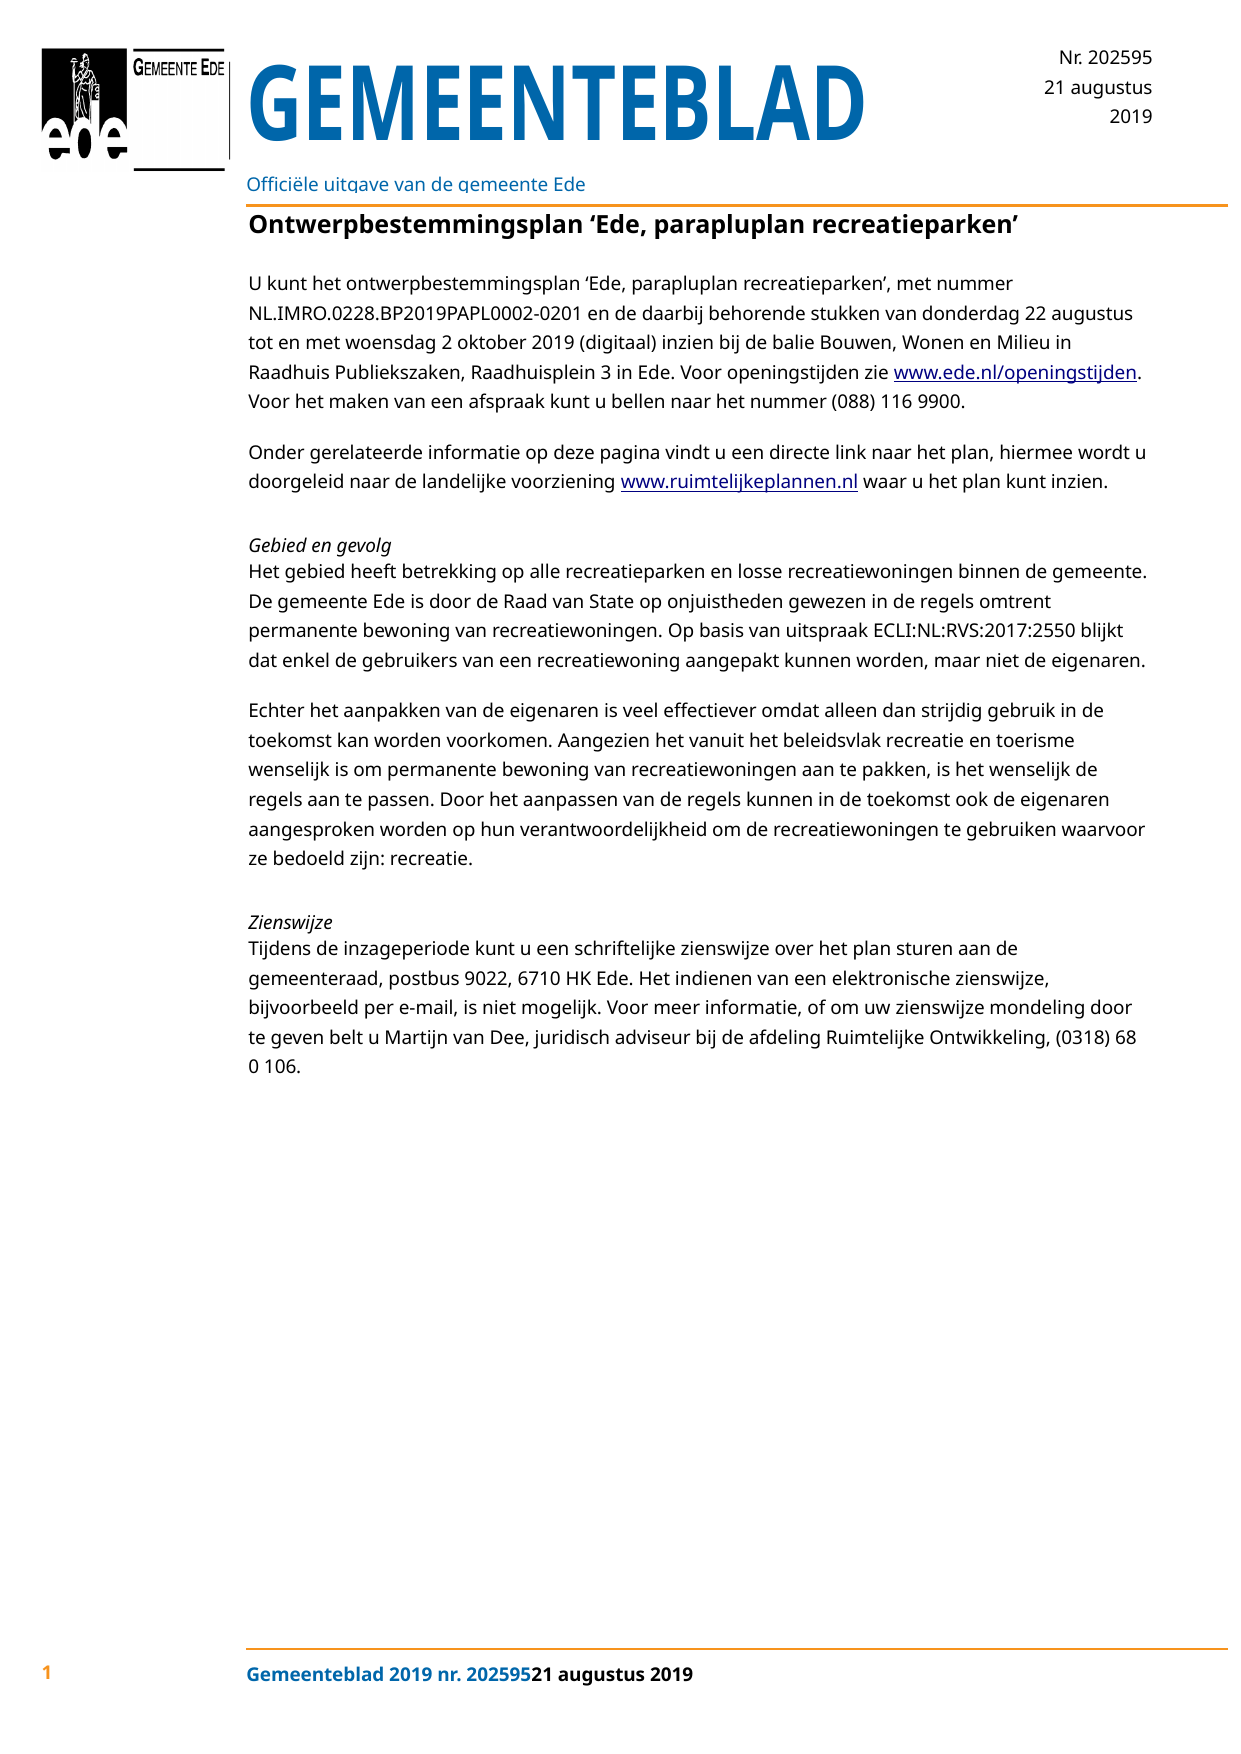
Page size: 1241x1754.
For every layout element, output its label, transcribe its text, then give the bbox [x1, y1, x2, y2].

text Zienswijze [248, 909, 1152, 935]
text Tijdens de inzageperiode kunt u een schriftelijke zienswijze over het plan sturen aan de gemeenteraad, postbus 9022, 6710 HK Ede. Het indienen van een elektronische zienswijze, bijvoorbeeld per e-mail, is niet mogelijk. Voor meer informatie, of om uw zienswijze mondeling door te geven belt u Martijn van Dee, juridisch adviseur bij de afdeling Ruimtelijke Ontwikkeling, (0318) 68 0 106. [248, 935, 1152, 1079]
picture [41, 47, 231, 172]
text Onder gerelateerde informatie op deze pagina vindt u een directe link naar het plan, hiermee wordt u doorgeleid naar de landelijke voorziening www.ruimtelijkeplannen.nl waar u het plan kunt inzien. [248, 439, 1152, 494]
text Ontwerpbestemmingsplan ‘Ede, parapluplan recreatieparken’ [248, 207, 1152, 241]
text Gebied en gevolg [248, 533, 1152, 558]
text Echter het aanpakken van de eigenaren is veel effectiever omdat alleen dan strijdig gebruik in de toekomst kan worden voorkomen. Aangezien het vanuit het beleidsvlak recreatie en toerisme wenselijk is om permanente bewoning van recreatiewoningen aan te pakken, is het wenselijk de regels aan te passen. Door het aanpassen van de regels kunnen in de toekomst ook de eigenaren aangesproken worden op hun verantwoordelijkheid om de recreatiewoningen te gebruiken waarvoor ze bedoeld zijn: recreatie. [248, 697, 1152, 871]
text U kunt het ontwerpbestemmingsplan ‘Ede, parapluplan recreatieparken’, met nummer NL.IMRO.0228.BP2019PAPL0002-0201 en de daarbij behorende stukken van donderdag 22 augustus tot en met woensdag 2 oktober 2019 (digitaal) inzien bij de balie Bouwen, Wonen en Milieu in Raadhuis Publiekszaken, Raadhuisplein 3 in Ede. Voor openingstijden zie www.ede.nl/openingstijden. Voor het maken van een afspraak kunt u bellen naar het nummer (088) 116 9900. [248, 270, 1152, 414]
text Het gebied heeft betrekking op alle recreatieparken en losse recreatiewoningen binnen de gemeente. De gemeente Ede is door de Raad van State op onjuistheden gewezen in de regels omtrent permanente bewoning van recreatiewoningen. Op basis van uitspraak ECLI:NL:RVS:2017:2550 blijkt dat enkel de gebruikers van een recreatiewoning aangepakt kunnen worden, maar niet de eigenaren. [248, 558, 1152, 673]
